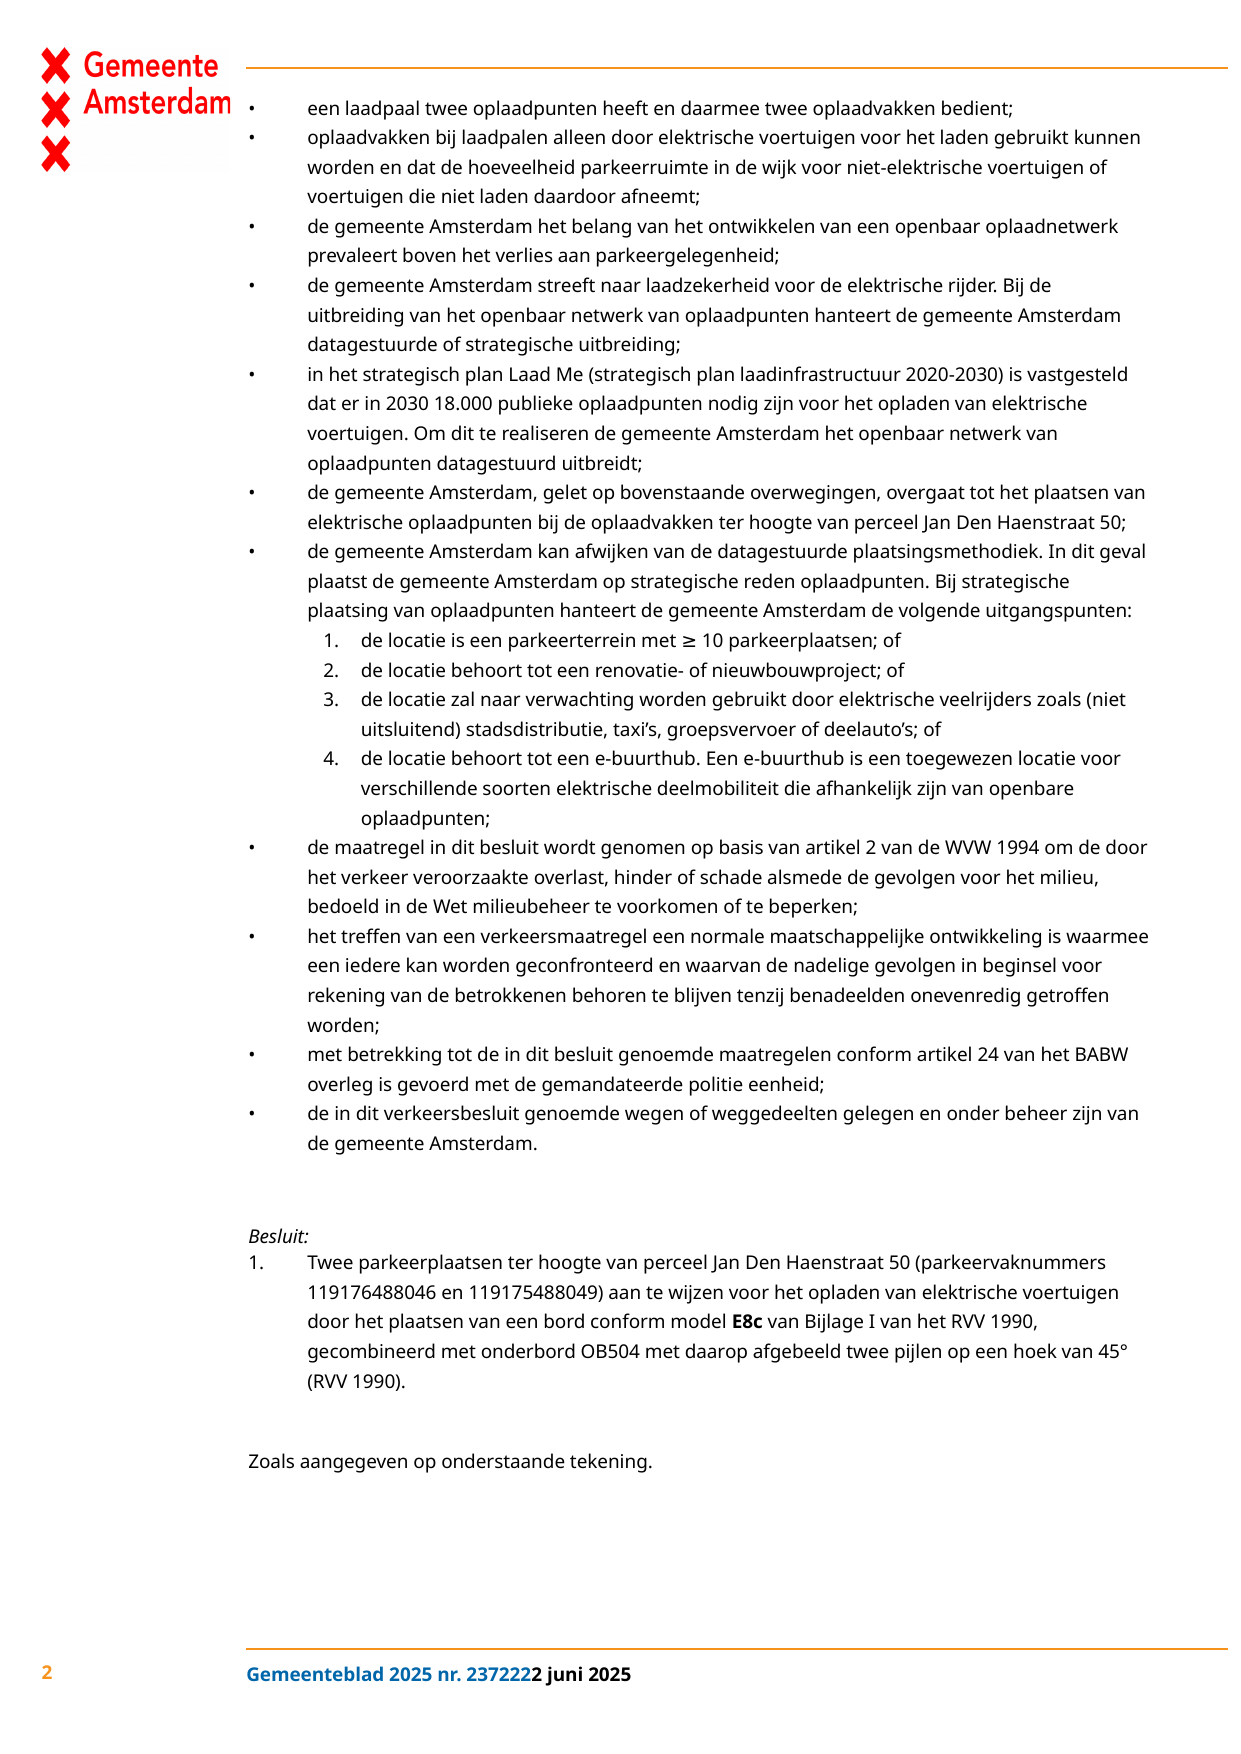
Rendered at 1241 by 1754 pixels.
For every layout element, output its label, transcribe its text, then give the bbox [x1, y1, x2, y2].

list de locatie behoort tot een renovatie- of nieuwbouwproject; of [323, 657, 1152, 683]
list in het strategisch plan Laad Me (strategisch plan laadinfrastructuur 2020-2030) is vastgesteld dat er in 2030 18.000 publieke oplaadpunten nodig zijn voor het opladen van elektrische voertuigen. Om dit te realiseren de gemeente Amsterdam het openbaar netwerk van oplaadpunten datagestuurd uitbreidt; [248, 361, 1152, 476]
text Besluit: [248, 1224, 1152, 1249]
list een laadpaal twee oplaadpunten heeft en daarmee twee oplaadvakken bedient; [248, 95, 1152, 121]
list de locatie behoort tot een e-buurthub. Een e-buurthub is een toegewezen locatie voor verschillende soorten elektrische deelmobiliteit die afhankelijk zijn van openbare oplaadpunten; [323, 746, 1152, 831]
list de locatie zal naar verwachting worden gebruikt door elektrische veelrijders zoals (niet uitsluitend) stadsdistributie, taxi’s, groepsvervoer of deelauto’s; of [323, 686, 1152, 742]
picture [41, 47, 231, 172]
list de locatie is een parkeerterrein met ≥ 10 parkeerplaatsen; of [323, 627, 1152, 653]
list de gemeente Amsterdam, gelet op bovenstaande overwegingen, overgaat tot het plaatsen van elektrische oplaadpunten bij de oplaadvakken ter hoogte van perceel Jan Den Haenstraat 50; [248, 479, 1152, 535]
list de maatregel in dit besluit wordt genomen op basis van artikel 2 van de WVW 1994 om de door het verkeer veroorzaakte overlast, hinder of schade alsmede de gevolgen voor het milieu, bedoeld in de Wet milieubeheer te voorkomen of te beperken; [248, 834, 1152, 919]
list met betrekking tot de in dit besluit genoemde maatregelen conform artikel 24 van het BABW overleg is gevoerd met de gemandateerde politie eenheid; [248, 1041, 1152, 1097]
list oplaadvakken bij laadpalen alleen door elektrische voertuigen voor het laden gebruikt kunnen worden en dat de hoeveelheid parkeerruimte in de wijk voor niet-elektrische voertuigen of voertuigen die niet laden daardoor afneemt; [248, 124, 1152, 209]
text Zoals aangegeven op onderstaande tekening. [248, 1448, 1152, 1473]
list de in dit verkeersbesluit genoemde wegen of weggedeelten gelegen en onder beheer zijn van de gemeente Amsterdam. [248, 1101, 1152, 1156]
list Twee parkeerplaatsen ter hoogte van perceel Jan Den Haenstraat 50 (parkeervaknummers 119176488046 en 119175488049) aan te wijzen voor het opladen van elektrische voertuigen door het plaatsen van een bord conform model E8c van Bijlage I van het RVV 1990, gecombineerd met onderbord OB504 met daarop afgebeeld twee pijlen op een hoek van 45° (RVV 1990). [248, 1249, 1152, 1393]
list de gemeente Amsterdam het belang van het ontwikkelen van een openbaar oplaadnetwerk prevaleert boven het verlies aan parkeergelegenheid; [248, 213, 1152, 268]
list de gemeente Amsterdam streeft naar laadzekerheid voor de elektrische rijder. Bij de uitbreiding van het openbaar netwerk van oplaadpunten hanteert de gemeente Amsterdam datagestuurde of strategische uitbreiding; [248, 272, 1152, 357]
list de gemeente Amsterdam kan afwijken van de datagestuurde plaatsingsmethodiek. In dit geval plaatst de gemeente Amsterdam op strategische reden oplaadpunten. Bij strategische plaatsing van oplaadpunten hanteert de gemeente Amsterdam de volgende uitgangspunten: [248, 538, 1152, 623]
list het treffen van een verkeersmaatregel een normale maatschappelijke ontwikkeling is waarmee een iedere kan worden geconfronteerd en waarvan de nadelige gevolgen in beginsel voor rekening van de betrokkenen behoren te blijven tenzij benadeelden onevenredig getroffen worden; [248, 923, 1152, 1038]
